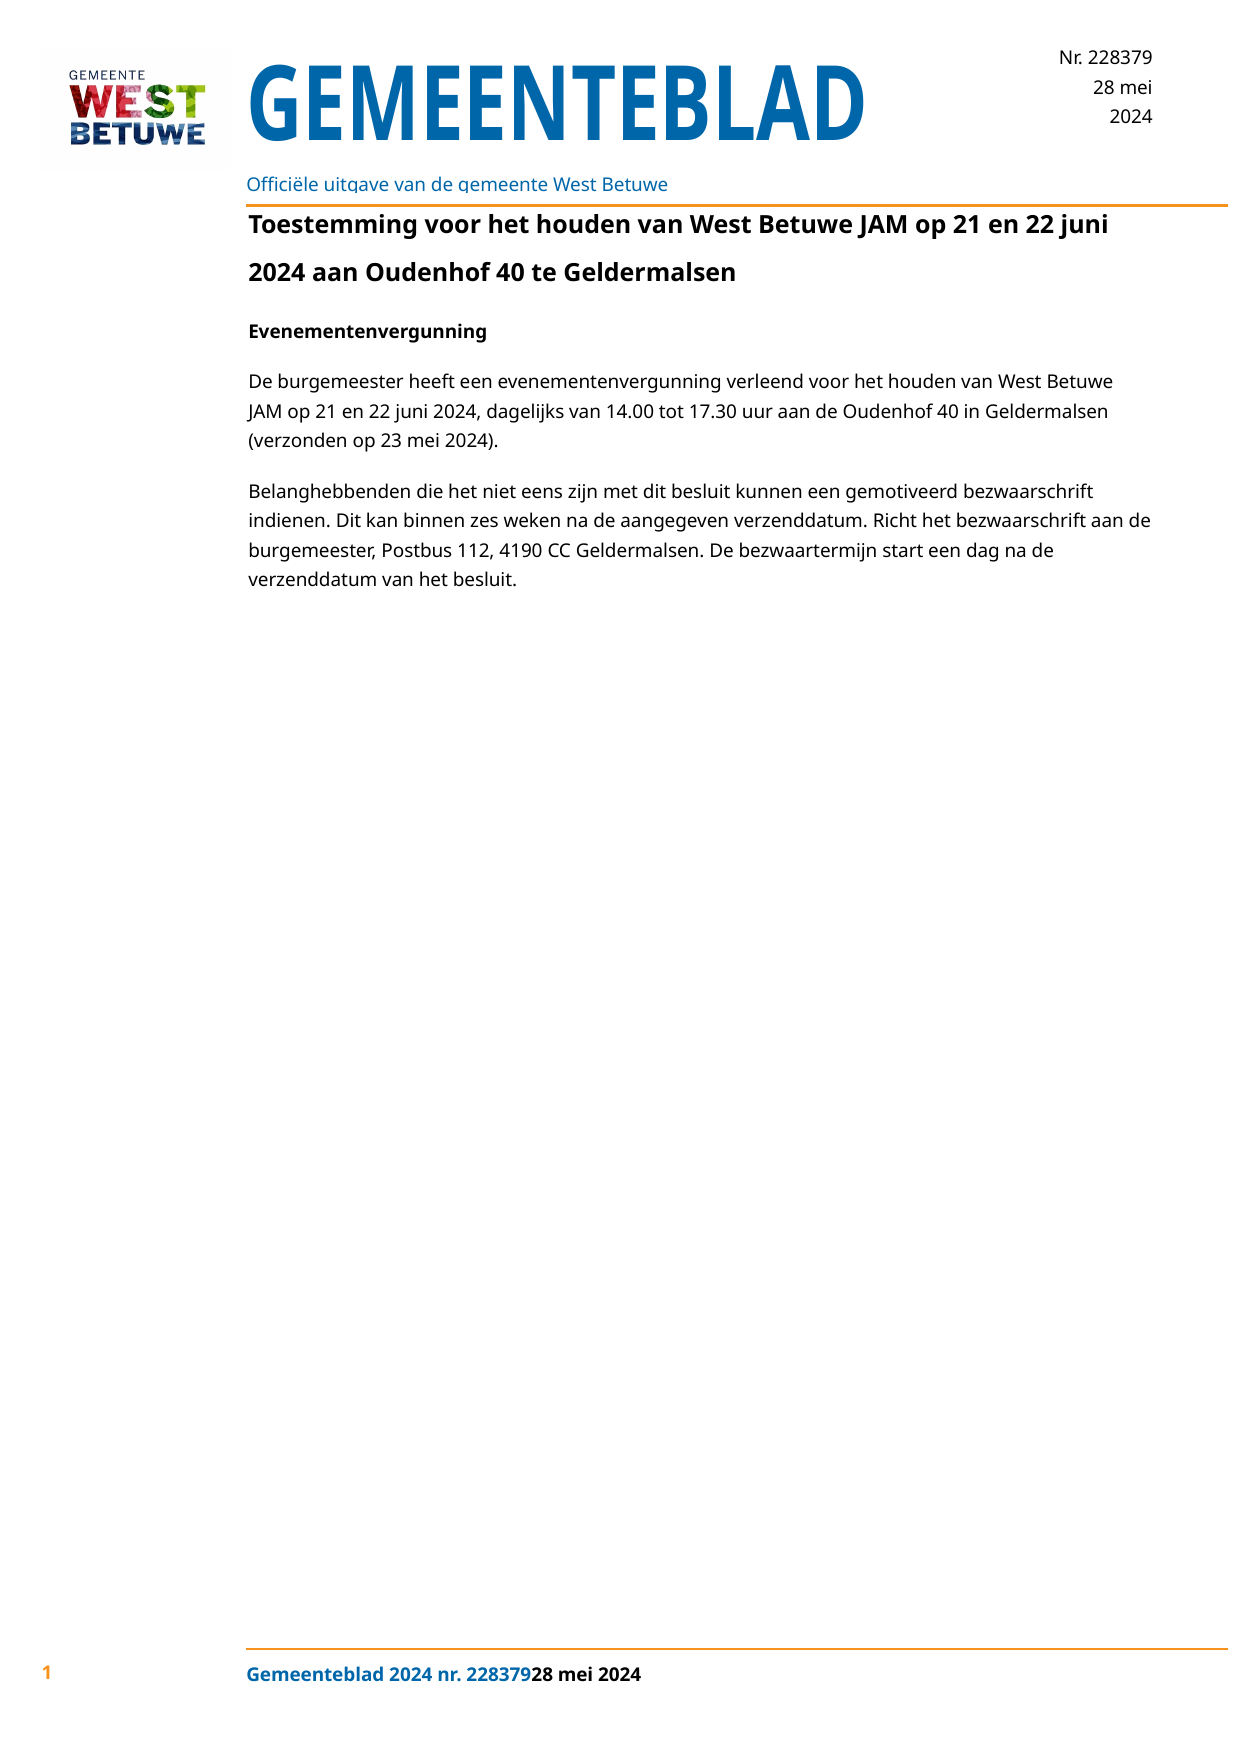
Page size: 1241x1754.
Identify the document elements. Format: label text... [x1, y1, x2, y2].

picture [41, 47, 231, 172]
text Toestemming voor het houden van West Betuwe JAM op 21 en 22 juni 2024 aan Oudenhof 40 te Geldermalsen [248, 207, 1152, 288]
text Belanghebbenden die het niet eens zijn met dit besluit kunnen een gemotiveerd bezwaarschrift indienen. Dit kan binnen zes weken na de aangegeven verzenddatum. Richt het bezwaarschrift aan de burgemeester, Postbus 112, 4190 CC Geldermalsen. De bezwaartermijn start een dag na de verzenddatum van het besluit. [248, 478, 1152, 592]
text De burgemeester heeft een evenementenvergunning verleend voor het houden van West Betuwe JAM op 21 en 22 juni 2024, dagelijks van 14.00 tot 17.30 uur aan de Oudenhof 40 in Geldermalsen (verzonden op 23 mei 2024). [248, 368, 1152, 453]
text Evenementenvergunning [248, 318, 1152, 344]
